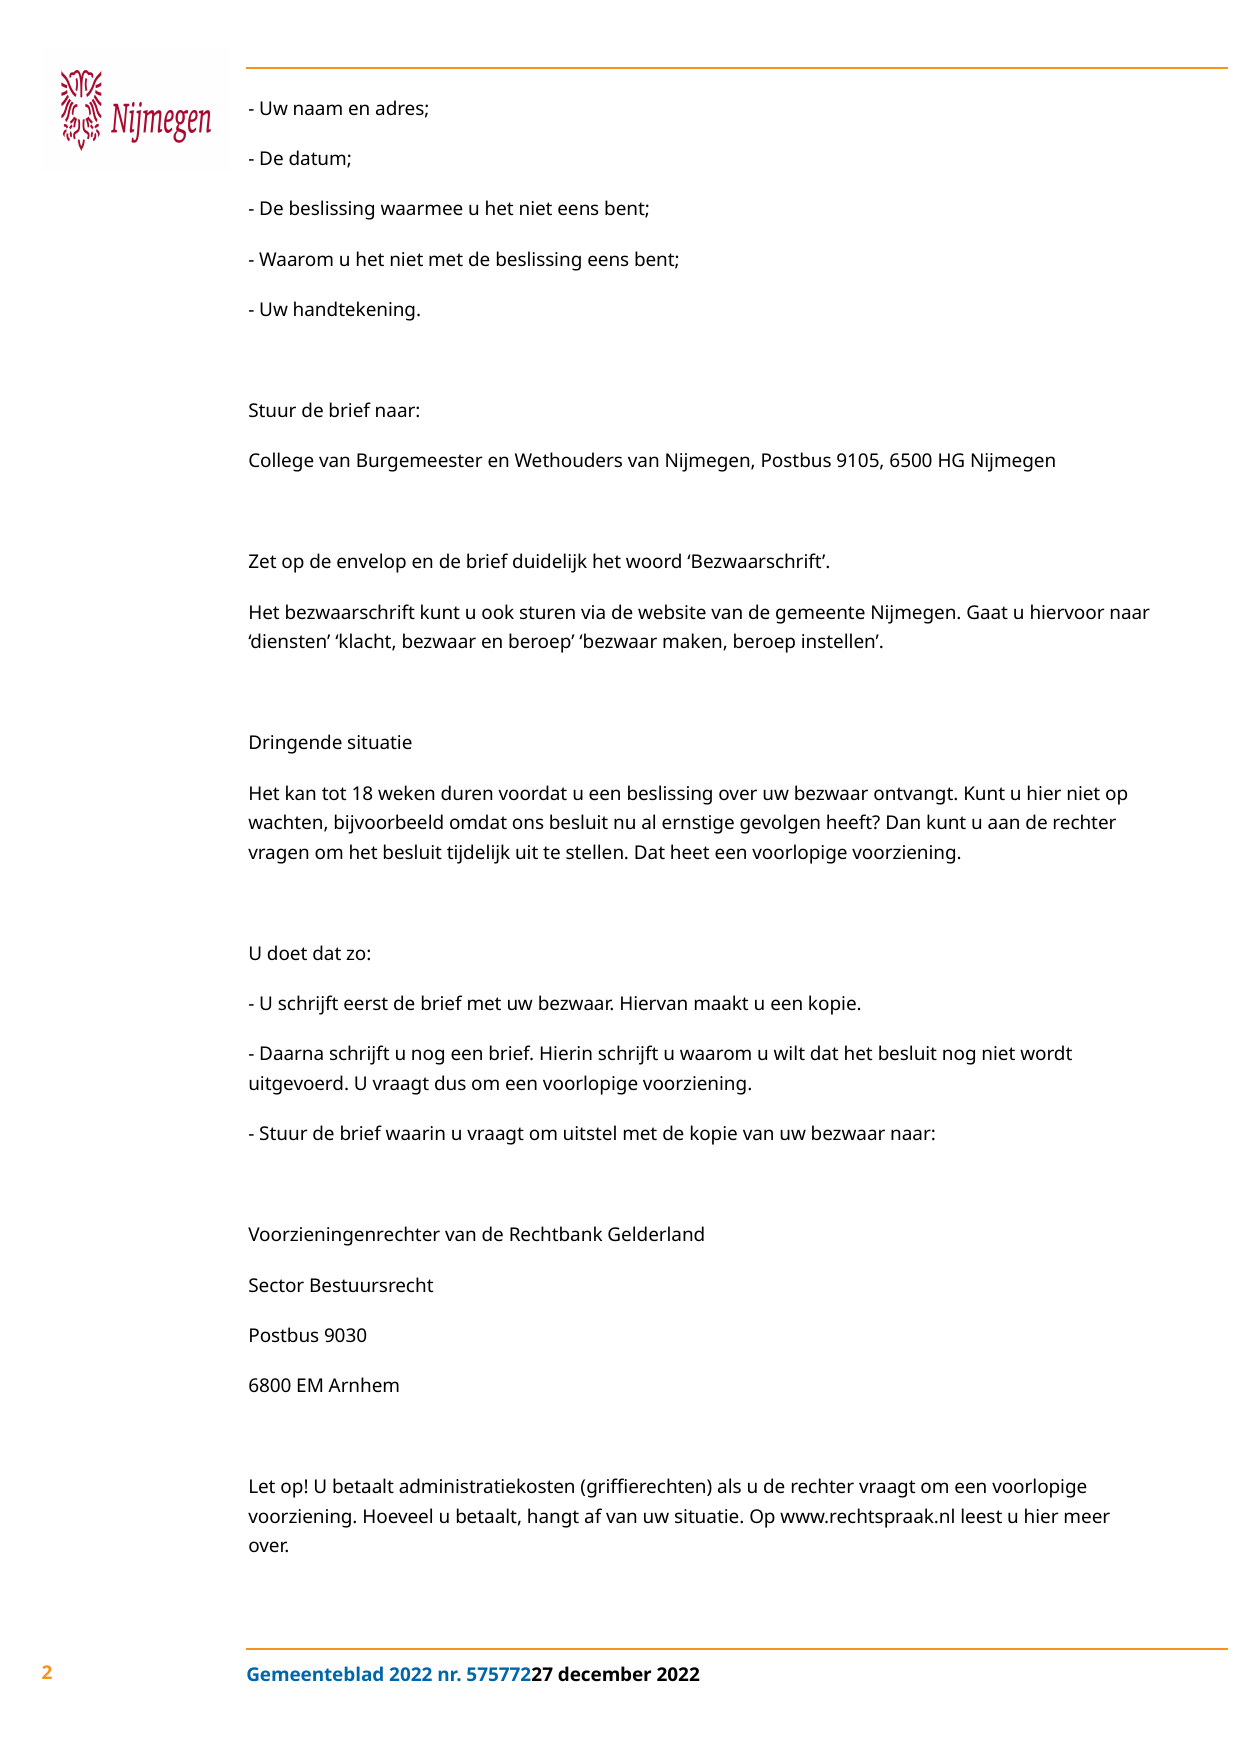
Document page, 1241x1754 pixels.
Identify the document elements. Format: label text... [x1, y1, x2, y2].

text - Waarom u het niet met de beslissing eens bent; [248, 246, 1152, 272]
text Stuur de brief naar: [248, 397, 1152, 423]
text Postbus 9030 [248, 1322, 1152, 1348]
text - Uw handtekening. [248, 296, 1152, 322]
text 6800 EM Arnhem [248, 1373, 1152, 1398]
text - De datum; [248, 145, 1152, 171]
text Let op! U betaalt administratiekosten (griffierechten) als u de rechter vraagt om een voorlopige voorziening. Hoeveel u betaalt, hangt af van uw situatie. Op www.rechtspraak.nl leest u hier meer over. [248, 1473, 1152, 1558]
text U doet dat zo: [248, 940, 1152, 966]
text - U schrijft eerst de brief met uw bezwaar. Hiervan maakt u een kopie. [248, 990, 1152, 1016]
text - Uw naam en adres; [248, 95, 1152, 121]
text Het kan tot 18 weken duren voordat u een beslissing over uw bezwaar ontvangt. Kunt u hier niet op wachten, bijvoorbeeld omdat ons besluit nu al ernstige gevolgen heeft? Dan kunt u aan de rechter vragen om het besluit tijdelijk uit te stellen. Dat heet een voorlopige voorziening. [248, 780, 1152, 865]
text Sector Bestuursrecht [248, 1272, 1152, 1298]
text Dringende situatie [248, 729, 1152, 755]
text Voorzieningenrechter van de Rechtbank Gelderland [248, 1221, 1152, 1247]
text Zet op de envelop en de brief duidelijk het woord ‘Bezwaarschrift’. [248, 548, 1152, 574]
text College van Burgemeester en Wethouders van Nijmegen, Postbus 9105, 6500 HG Nijmegen [248, 448, 1152, 473]
picture [41, 47, 231, 172]
text - De beslissing waarmee u het niet eens bent; [248, 196, 1152, 221]
text - Daarna schrijft u nog een brief. Hierin schrijft u waarom u wilt dat het besluit nog niet wordt uitgevoerd. U vraagt dus om een voorlopige voorziening. [248, 1041, 1152, 1096]
text Het bezwaarschrift kunt u ook sturen via de website van de gemeente Nijmegen. Gaat u hiervoor naar ‘diensten’ ‘klacht, bezwaar en beroep’ ‘bezwaar maken, beroep instellen’. [248, 599, 1152, 654]
text - Stuur de brief waarin u vraagt om uitstel met de kopie van uw bezwaar naar: [248, 1121, 1152, 1146]
